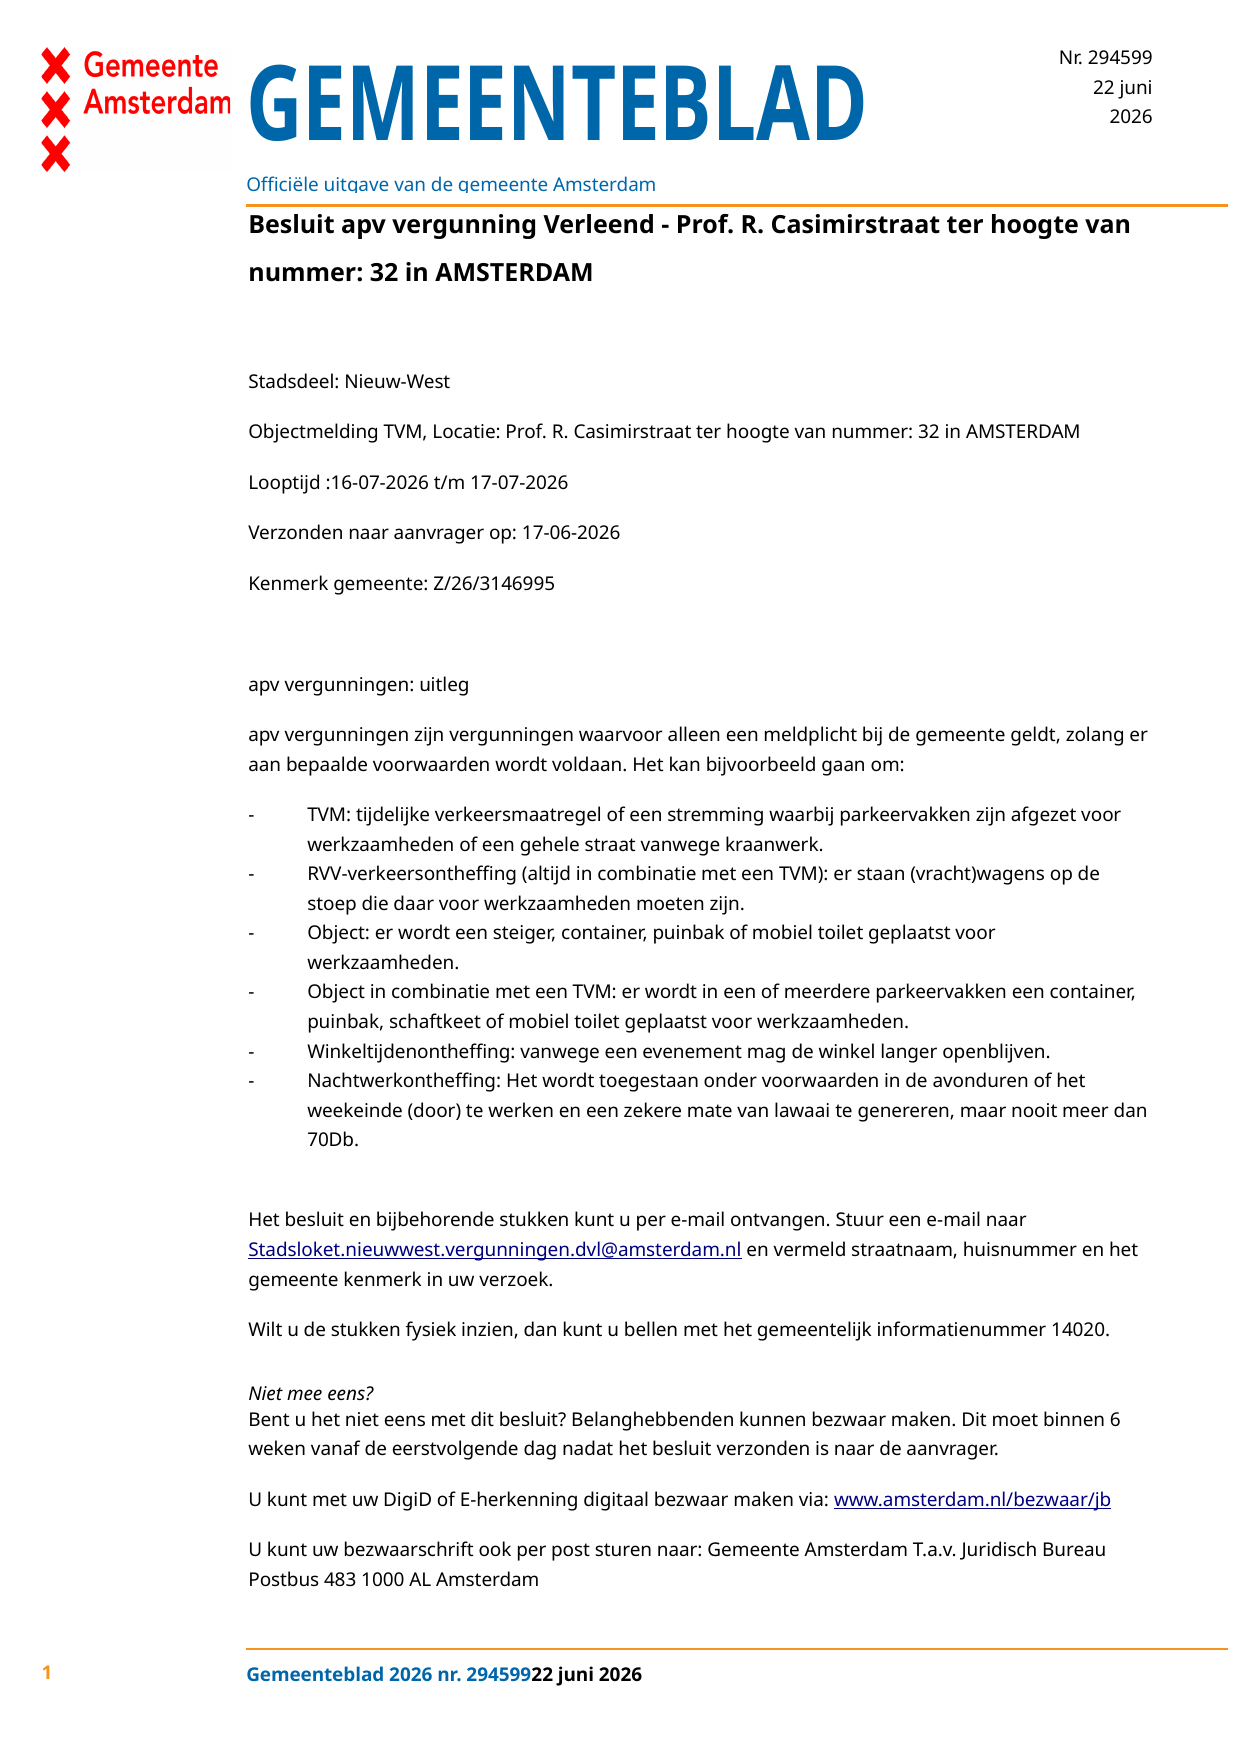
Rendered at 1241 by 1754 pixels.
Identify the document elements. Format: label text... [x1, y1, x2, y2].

text Bent u het niet eens met dit besluit? Belanghebbenden kunnen bezwaar maken. Dit moet binnen 6 weken vanaf de eerstvolgende dag nadat het besluit verzonden is naar de aanvrager. [248, 1406, 1152, 1461]
text apv vergunningen zijn vergunningen waarvoor alleen een meldplicht bij de gemeente geldt, zolang er aan bepaalde voorwaarden wordt voldaan. Het kan bijvoorbeeld gaan om: [248, 721, 1152, 777]
text Looptijd :16-07-2026 t/m 17-07-2026 [248, 469, 1152, 495]
text U kunt met uw DigiD of E-herkenning digitaal bezwaar maken via: www.amsterdam.nl/bezwaar/jb [248, 1486, 1152, 1512]
text Stadsdeel: Nieuw-West [248, 368, 1152, 394]
list Winkeltijdenontheffing: vanwege een evenement mag de winkel langer openblijven. [248, 1038, 1152, 1064]
text Niet mee eens? [248, 1380, 1152, 1406]
text Besluit apv vergunning Verleend - Prof. R. Casimirstraat ter hoogte van nummer: 32 in AMSTERDAM [248, 207, 1152, 288]
text Wilt u de stukken fysiek inzien, dan kunt u bellen met het gemeentelijk informatienummer 14020. [248, 1316, 1152, 1342]
list Nachtwerkontheffing: Het wordt toegestaan onder voorwaarden in de avonduren of het weekeinde (door) te werken en een zekere mate van lawaai te genereren, maar nooit meer dan 70Db. [248, 1067, 1152, 1152]
list Object in combinatie met een TVM: er wordt in een of meerdere parkeervakken een container, puinbak, schaftkeet of mobiel toilet geplaatst voor werkzaamheden. [248, 979, 1152, 1034]
text apv vergunningen: uitleg [248, 671, 1152, 697]
text Verzonden naar aanvrager op: 17-06-2026 [248, 519, 1152, 545]
text Objectmelding TVM, Locatie: Prof. R. Casimirstraat ter hoogte van nummer: 32 in AMSTERDAM [248, 419, 1152, 444]
list RVV-verkeersontheffing (altijd in combinatie met een TVM): er staan (vracht)wagens op de stoep die daar voor werkzaamheden moeten zijn. [248, 860, 1152, 916]
list Object: er wordt een steiger, container, puinbak of mobiel toilet geplaatst voor werkzaamheden. [248, 919, 1152, 975]
text Kenmerk gemeente: Z/26/3146995 [248, 570, 1152, 596]
text U kunt uw bezwaarschrift ook per post sturen naar: Gemeente Amsterdam T.a.v. Juridisch Bureau Postbus 483 1000 AL Amsterdam [248, 1536, 1152, 1592]
text Het besluit en bijbehorende stukken kunt u per e-mail ontvangen. Stuur een e-mail naar Stadsloket.nieuwwest.vergunningen.dvl@amsterdam.nl en vermeld straatnaam, huisnummer en het gemeente kenmerk in uw verzoek. [248, 1207, 1152, 1292]
list TVM: tijdelijke verkeersmaatregel of een stremming waarbij parkeervakken zijn afgezet voor werkzaamheden of een gehele straat vanwege kraanwerk. [248, 801, 1152, 857]
picture [41, 47, 231, 172]
